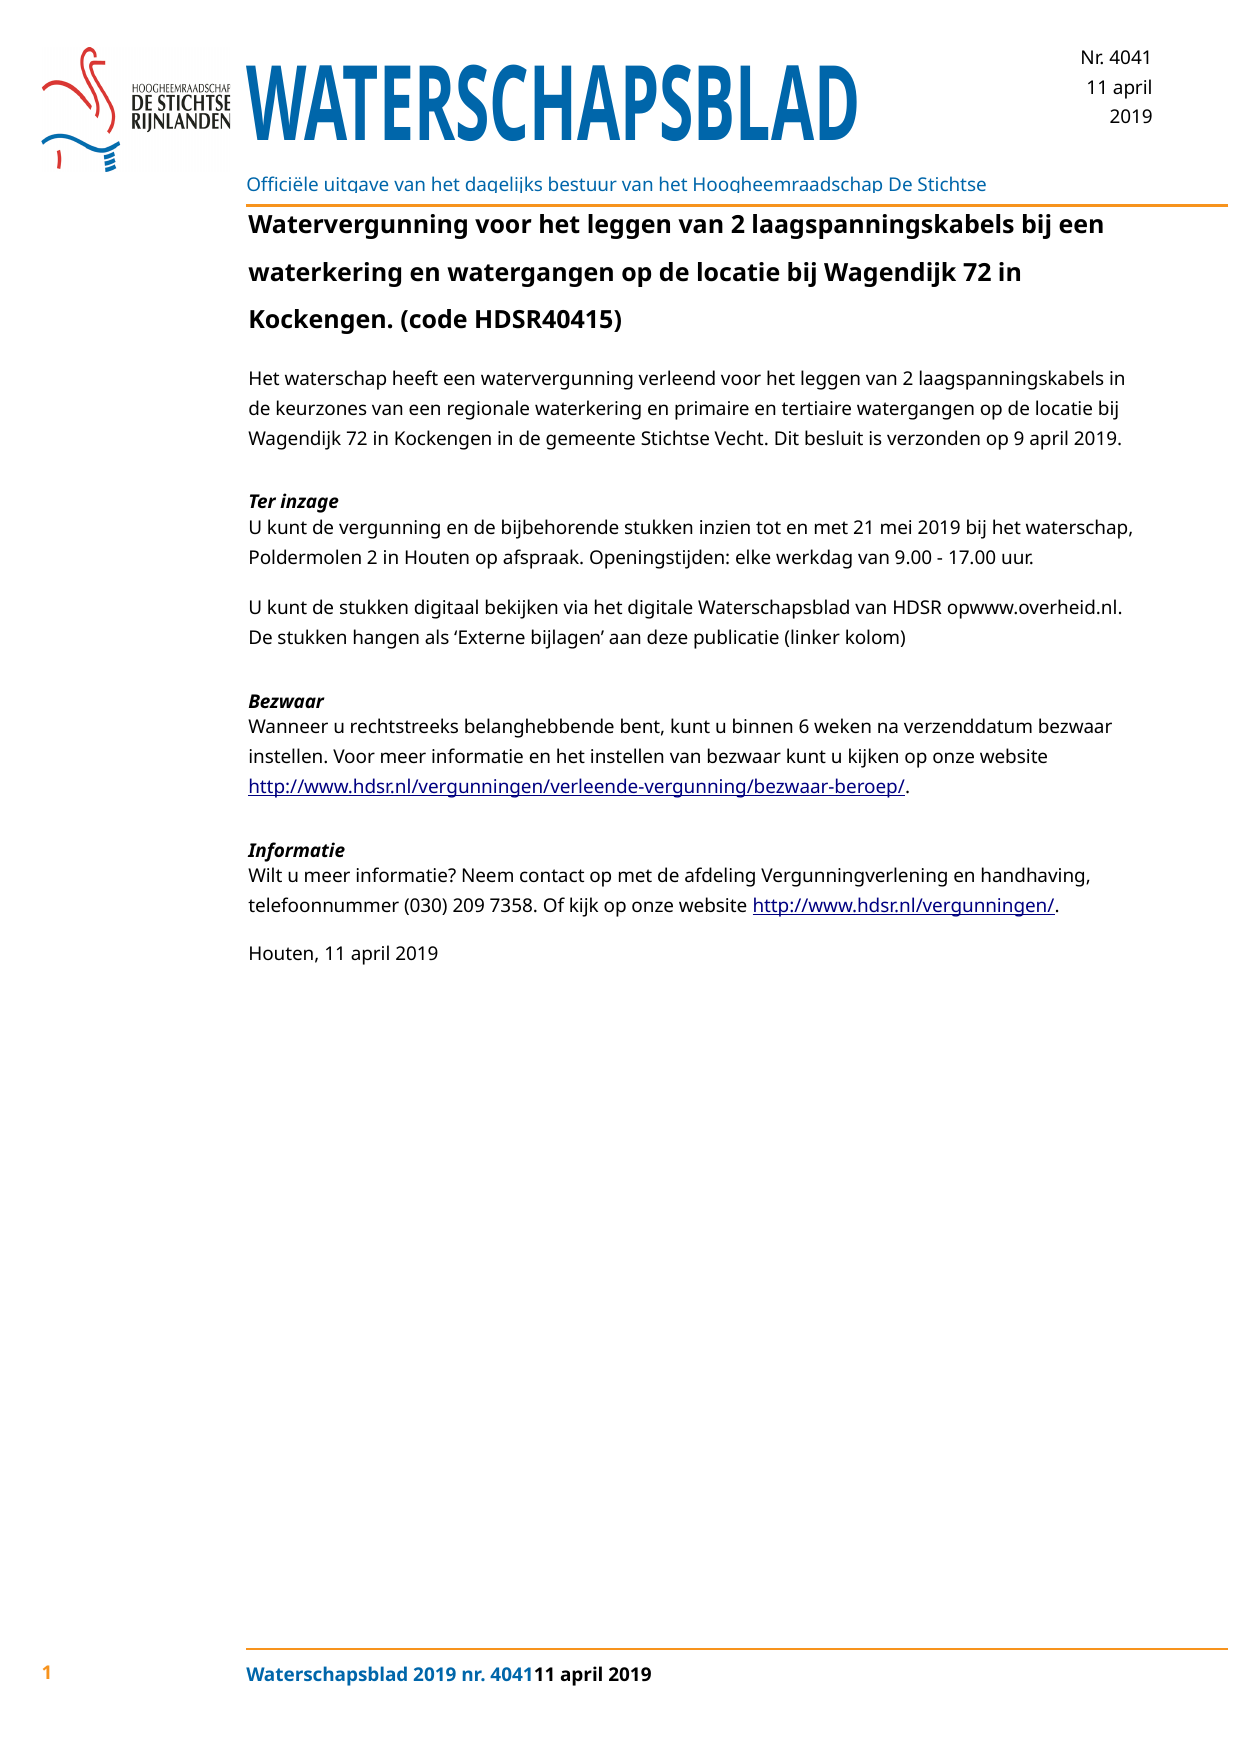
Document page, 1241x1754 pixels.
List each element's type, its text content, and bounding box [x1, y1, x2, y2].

text Informatie [248, 837, 1152, 862]
text Wanneer u rechtstreeks belanghebbende bent, kunt u binnen 6 weken na verzenddatum bezwaar instellen. Voor meer informatie en het instellen van bezwaar kunt u kijken op onze website http://www.hdsr.nl/vergunningen/verleende-vergunning/bezwaar-beroep/. [248, 714, 1152, 798]
text U kunt de stukken digitaal bekijken via het digitale Waterschapsblad van HDSR opwww.overheid.nl. De stukken hangen als ‘Externe bijlagen’ aan deze publicatie (linker kolom) [248, 594, 1152, 650]
text Houten, 11 april 2019 [248, 940, 1152, 966]
text Watervergunning voor het leggen van 2 laagspanningskabels bij een waterkering en watergangen op de locatie bij Wagendijk 72 in Kockengen. (code HDSR40415) [248, 207, 1152, 336]
text Ter inzage [248, 489, 1152, 514]
text Het waterschap heeft een watervergunning verleend voor het leggen van 2 laagspanningskabels in de keurzones van een regionale waterkering en primaire en tertiaire watergangen op de locatie bij Wagendijk 72 in Kockengen in de gemeente Stichtse Vecht. Dit besluit is verzonden op 9 april 2019. [248, 366, 1152, 450]
picture [41, 47, 231, 172]
text Wilt u meer informatie? Neem contact op met de afdeling Vergunningverlening en handhaving, telefoonnummer (030) 209 7358. Of kijk op onze website http://www.hdsr.nl/vergunningen/. [248, 862, 1152, 918]
text Bezwaar [248, 688, 1152, 714]
text U kunt de vergunning en de bijbehorende stukken inzien tot en met 21 mei 2019 bij het waterschap, Poldermolen 2 in Houten op afspraak. Openingstijden: elke werkdag van 9.00 - 17.00 uur. [248, 514, 1152, 570]
